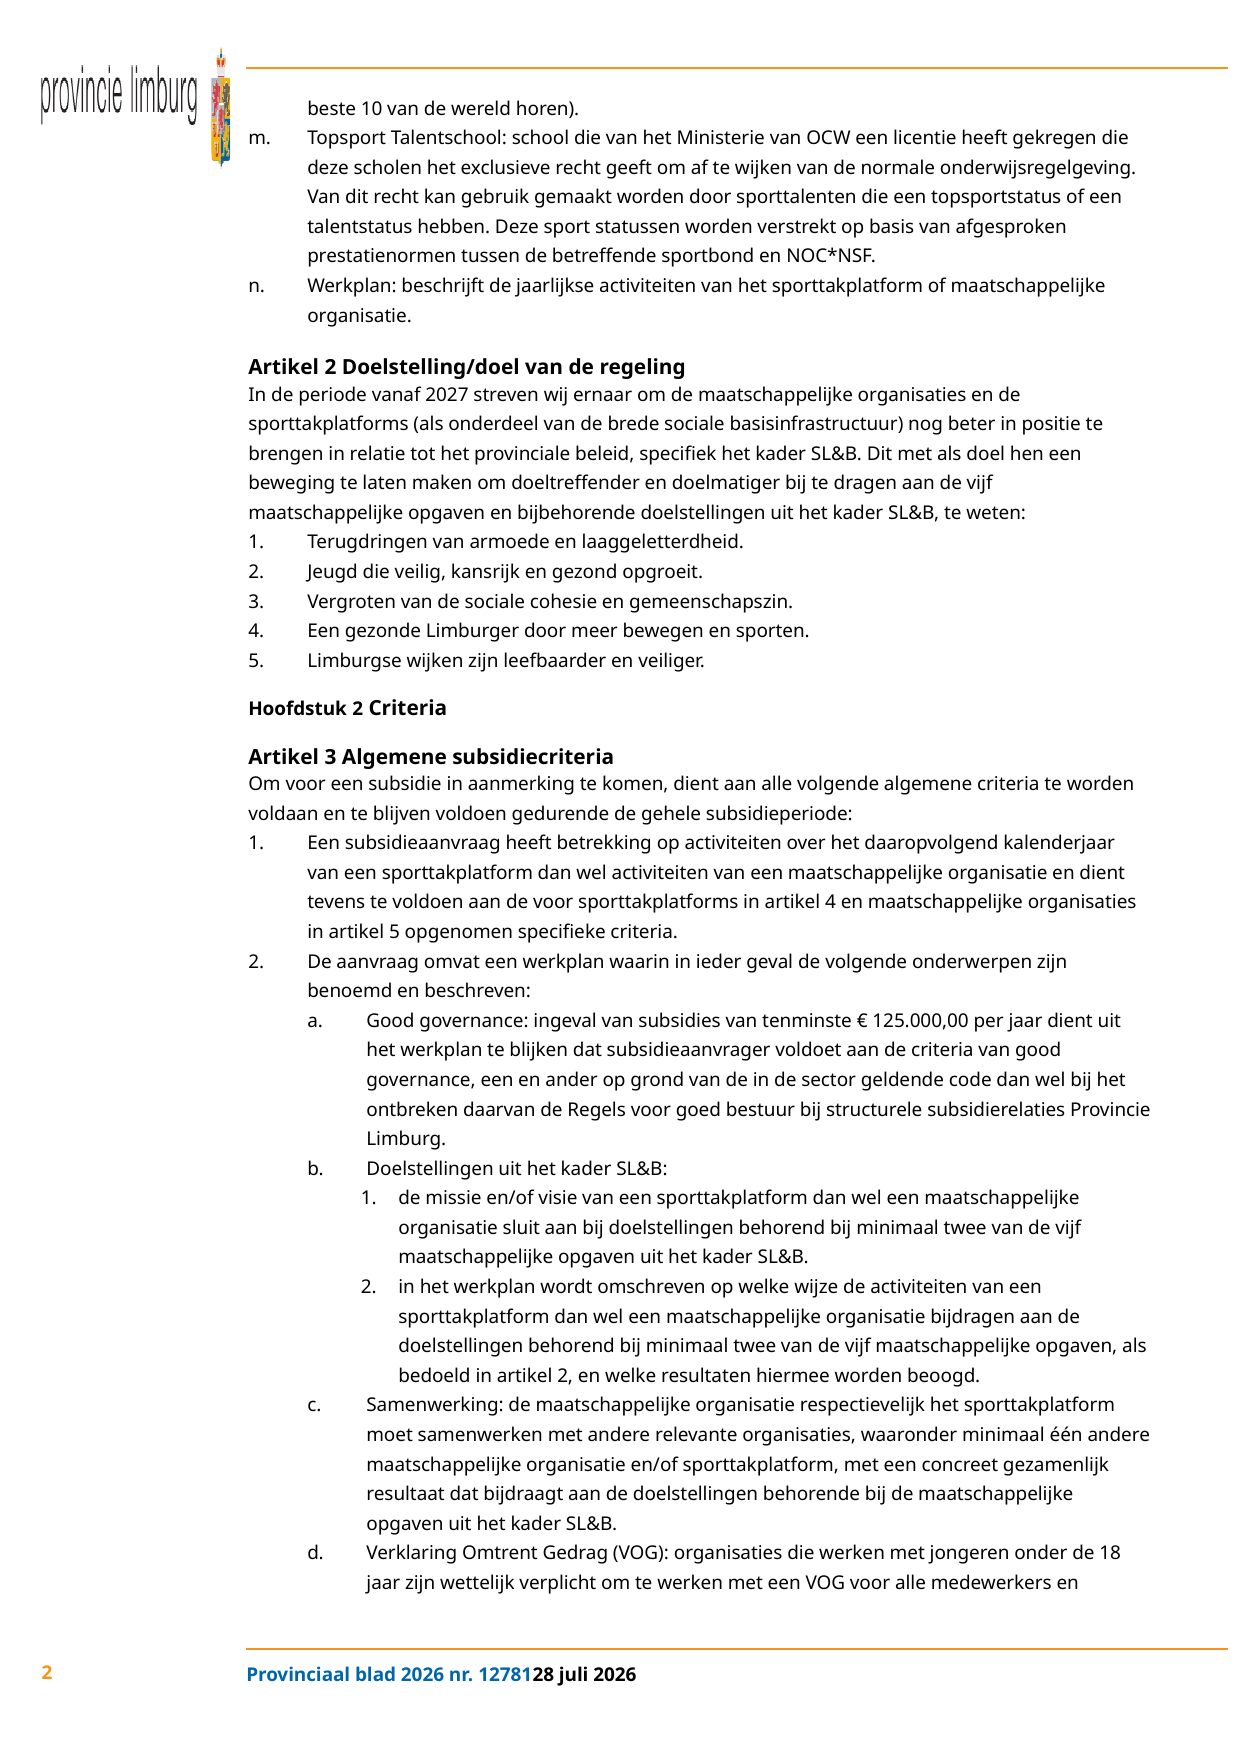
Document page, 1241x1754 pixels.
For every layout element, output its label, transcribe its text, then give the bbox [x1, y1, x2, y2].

list De aanvraag omvat een werkplan waarin in ieder geval de volgende onderwerpen zijn benoemd en beschreven: [248, 948, 1152, 1003]
list Een gezonde Limburger door meer bewegen en sporten. [248, 617, 1152, 643]
list Terugdringen van armoede en laaggeletterdheid. [248, 529, 1152, 554]
list Jeugd die veilig, kansrijk en gezond opgroeit. [248, 558, 1152, 584]
list Doelstellingen uit het kader SL&B: [307, 1155, 1152, 1181]
picture [41, 47, 231, 172]
list Werkplan: beschrijft de jaarlijkse activiteiten van het sporttakplatform of maatschappelijke organisatie. [248, 272, 1152, 328]
list Verklaring Omtrent Gedrag (VOG): organisaties die werken met jongeren onder de 18 jaar zijn wettelijk verplicht om te werken met een VOG voor alle medewerkers en [307, 1539, 1152, 1595]
list Vergroten van de sociale cohesie en gemeenschapszin. [248, 588, 1152, 613]
list Good governance: ingeval van subsidies van tenminste € 125.000,00 per jaar dient uit het werkplan te blijken dat subsidieaanvrager voldoet aan de criteria van good governance, een en ander op grond van de in de sector geldende code dan wel bij het ontbreken daarvan de Regels voor goed bestuur bij structurele subsidierelaties Provincie Limburg. [307, 1007, 1152, 1151]
list Samenwerking: de maatschappelijke organisatie respectievelijk het sporttakplatform moet samenwerken met andere relevante organisaties, waaronder minimaal één andere maatschappelijke organisatie en/of sporttakplatform, met een concreet gezamenlijk resultaat dat bijdraagt aan de doelstellingen behorende bij de maatschappelijke opgaven uit het kader SL&B. [307, 1392, 1152, 1536]
text Artikel 2 Doelstelling/doel van de regeling [248, 352, 1152, 381]
text In de periode vanaf 2027 streven wij ernaar om de maatschappelijke organisaties en de sporttakplatforms (als onderdeel van de brede sociale basisinfrastructuur) nog beter in positie te brengen in relatie tot het provinciale beleid, specifiek het kader SL&B. Dit met als doel hen een beweging te laten maken om doeltreffender en doelmatiger bij te dragen aan de vijf maatschappelijke opgaven en bijbehorende doelstellingen uit het kader SL&B, te weten: [248, 381, 1152, 525]
list de missie en/of visie van een sporttakplatform dan wel een maatschappelijke organisatie sluit aan bij doelstellingen behorend bij minimaal twee van de vijf maatschappelijke opgaven uit het kader SL&B. [361, 1184, 1152, 1269]
list beste 10 van de wereld horen). [248, 95, 1152, 121]
text Om voor een subsidie in aanmerking te komen, dient aan alle volgende algemene criteria te worden voldaan en te blijven voldoen gedurende de gehele subsidieperiode: [248, 770, 1152, 826]
text Artikel 3 Algemene subsidiecriteria [248, 742, 1152, 770]
list Een subsidieaanvraag heeft betrekking op activiteiten over het daaropvolgend kalenderjaar van een sporttakplatform dan wel activiteiten van een maatschappelijke organisatie en dient tevens te voldoen aan de voor sporttakplatforms in artikel 4 en maatschappelijke organisaties in artikel 5 opgenomen specifieke criteria. [248, 829, 1152, 944]
list Topsport Talentschool: school die van het Ministerie van OCW een licentie heeft gekregen die deze scholen het exclusieve recht geeft om af te wijken van de normale onderwijsregelgeving. Van dit recht kan gebruik gemaakt worden door sporttalenten die een topsportstatus of een talentstatus hebben. Deze sport statussen worden verstrekt op basis van afgesproken prestatienormen tussen de betreffende sportbond en NOC*NSF. [248, 124, 1152, 268]
list Limburgse wijken zijn leefbaarder en veiliger. [248, 647, 1152, 673]
list in het werkplan wordt omschreven op welke wijze de activiteiten van een sporttakplatform dan wel een maatschappelijke organisatie bijdragen aan de doelstellingen behorend bij minimaal twee van de vijf maatschappelijke opgaven, als bedoeld in artikel 2, en welke resultaten hiermee worden beoogd. [361, 1273, 1152, 1388]
text Hoofdstuk 2 Criteria [248, 693, 1152, 721]
